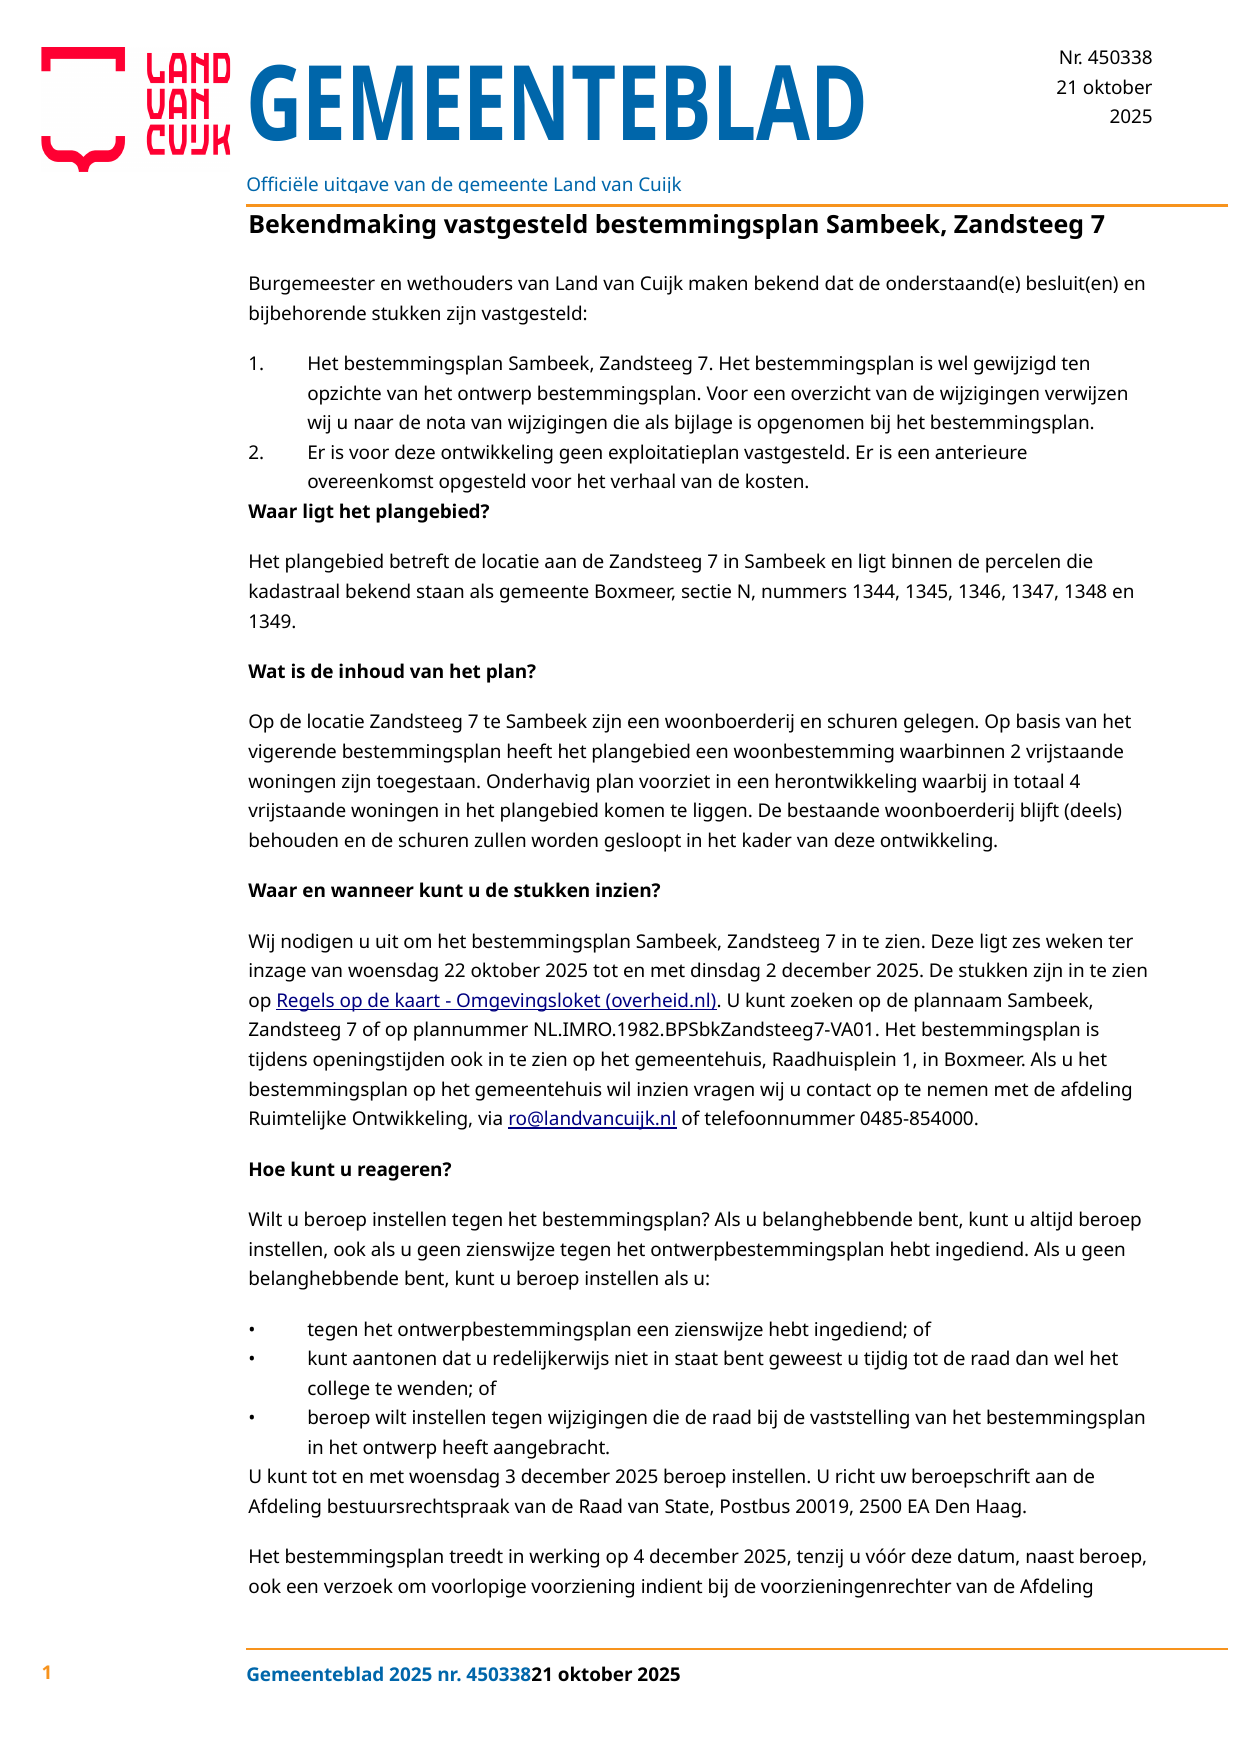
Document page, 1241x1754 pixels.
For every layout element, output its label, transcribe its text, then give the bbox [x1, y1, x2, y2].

list kunt aantonen dat u redelijkerwijs niet in staat bent geweest u tijdig tot de raad dan wel het college te wenden; of [248, 1345, 1152, 1401]
list tegen het ontwerpbestemmingsplan een zienswijze hebt ingediend; of [248, 1316, 1152, 1341]
text Bekendmaking vastgesteld bestemmingsplan Sambeek, Zandsteeg 7 [248, 207, 1152, 241]
text Op de locatie Zandsteeg 7 te Sambeek zijn een woonboerderij en schuren gelegen. Op basis van het vigerende bestemmingsplan heeft het plangebied een woonbestemming waarbinnen 2 vrijstaande woningen zijn toegestaan. Onderhavig plan voorziet in een herontwikkeling waarbij in totaal 4 vrijstaande woningen in het plangebied komen te liggen. De bestaande woonboerderij blijft (deels) behouden en de schuren zullen worden gesloopt in het kader van deze ontwikkeling. [248, 709, 1152, 853]
text Het plangebied betreft de locatie aan de Zandsteeg 7 in Sambeek en ligt binnen de percelen die kadastraal bekend staan als gemeente Boxmeer, sectie N, nummers 1344, 1345, 1346, 1347, 1348 en 1349. [248, 549, 1152, 633]
text Hoe kunt u reageren? [248, 1156, 1152, 1181]
text Wij nodigen u uit om het bestemmingsplan Sambeek, Zandsteeg 7 in te zien. Deze ligt zes weken ter inzage van woensdag 22 oktober 2025 tot en met dinsdag 2 december 2025. De stukken zijn in te zien op Regels op de kaart - Omgevingsloket (overheid.nl). U kunt zoeken op de plannaam Sambeek, Zandsteeg 7 of op plannummer NL.IMRO.1982.BPSbkZandsteeg7-VA01. Het bestemmingsplan is tijdens openingstijden ook in te zien op het gemeentehuis, Raadhuisplein 1, in Boxmeer. Als u het bestemmingsplan op het gemeentehuis wil inzien vragen wij u contact op te nemen met de afdeling Ruimtelijke Ontwikkeling, via ro@landvancuijk.nl of telefoonnummer 0485-854000. [248, 928, 1152, 1131]
text Waar en wanneer kunt u de stukken inzien? [248, 877, 1152, 903]
list beroep wilt instellen tegen wijzigingen die de raad bij de vaststelling van het bestemmingsplan in het ontwerp heeft aangebracht. [248, 1404, 1152, 1460]
list Het bestemmingsplan Sambeek, Zandsteeg 7. Het bestemmingsplan is wel gewijzigd ten opzichte van het ontwerp bestemmingsplan. Voor een overzicht van de wijzigingen verwijzen wij u naar de nota van wijzigingen die als bijlage is opgenomen bij het bestemmingsplan. [248, 350, 1152, 435]
list Er is voor deze ontwikkeling geen exploitatieplan vastgesteld. Er is een anterieure overeenkomst opgesteld voor het verhaal van de kosten. [248, 439, 1152, 494]
text Wat is de inhoud van het plan? [248, 658, 1152, 684]
picture [41, 47, 231, 172]
text Burgemeester en wethouders van Land van Cuijk maken bekend dat de onderstaand(e) besluit(en) en bijbehorende stukken zijn vastgesteld: [248, 270, 1152, 326]
text U kunt tot en met woensdag 3 december 2025 beroep instellen. U richt uw beroepschrift aan de Afdeling bestuursrechtspraak van de Raad van State, Postbus 20019, 2500 EA Den Haag. [248, 1464, 1152, 1519]
text Het bestemmingsplan treedt in werking op 4 december 2025, tenzij u vóór deze datum, naast beroep, ook een verzoek om voorlopige voorziening indient bij de voorzieningenrechter van de Afdeling [248, 1544, 1152, 1599]
text Waar ligt het plangebied? [248, 498, 1152, 524]
text Wilt u beroep instellen tegen het bestemmingsplan? Als u belanghebbende bent, kunt u altijd beroep instellen, ook als u geen zienswijze tegen het ontwerpbestemmingsplan hebt ingediend. Als u geen belanghebbende bent, kunt u beroep instellen als u: [248, 1206, 1152, 1291]
